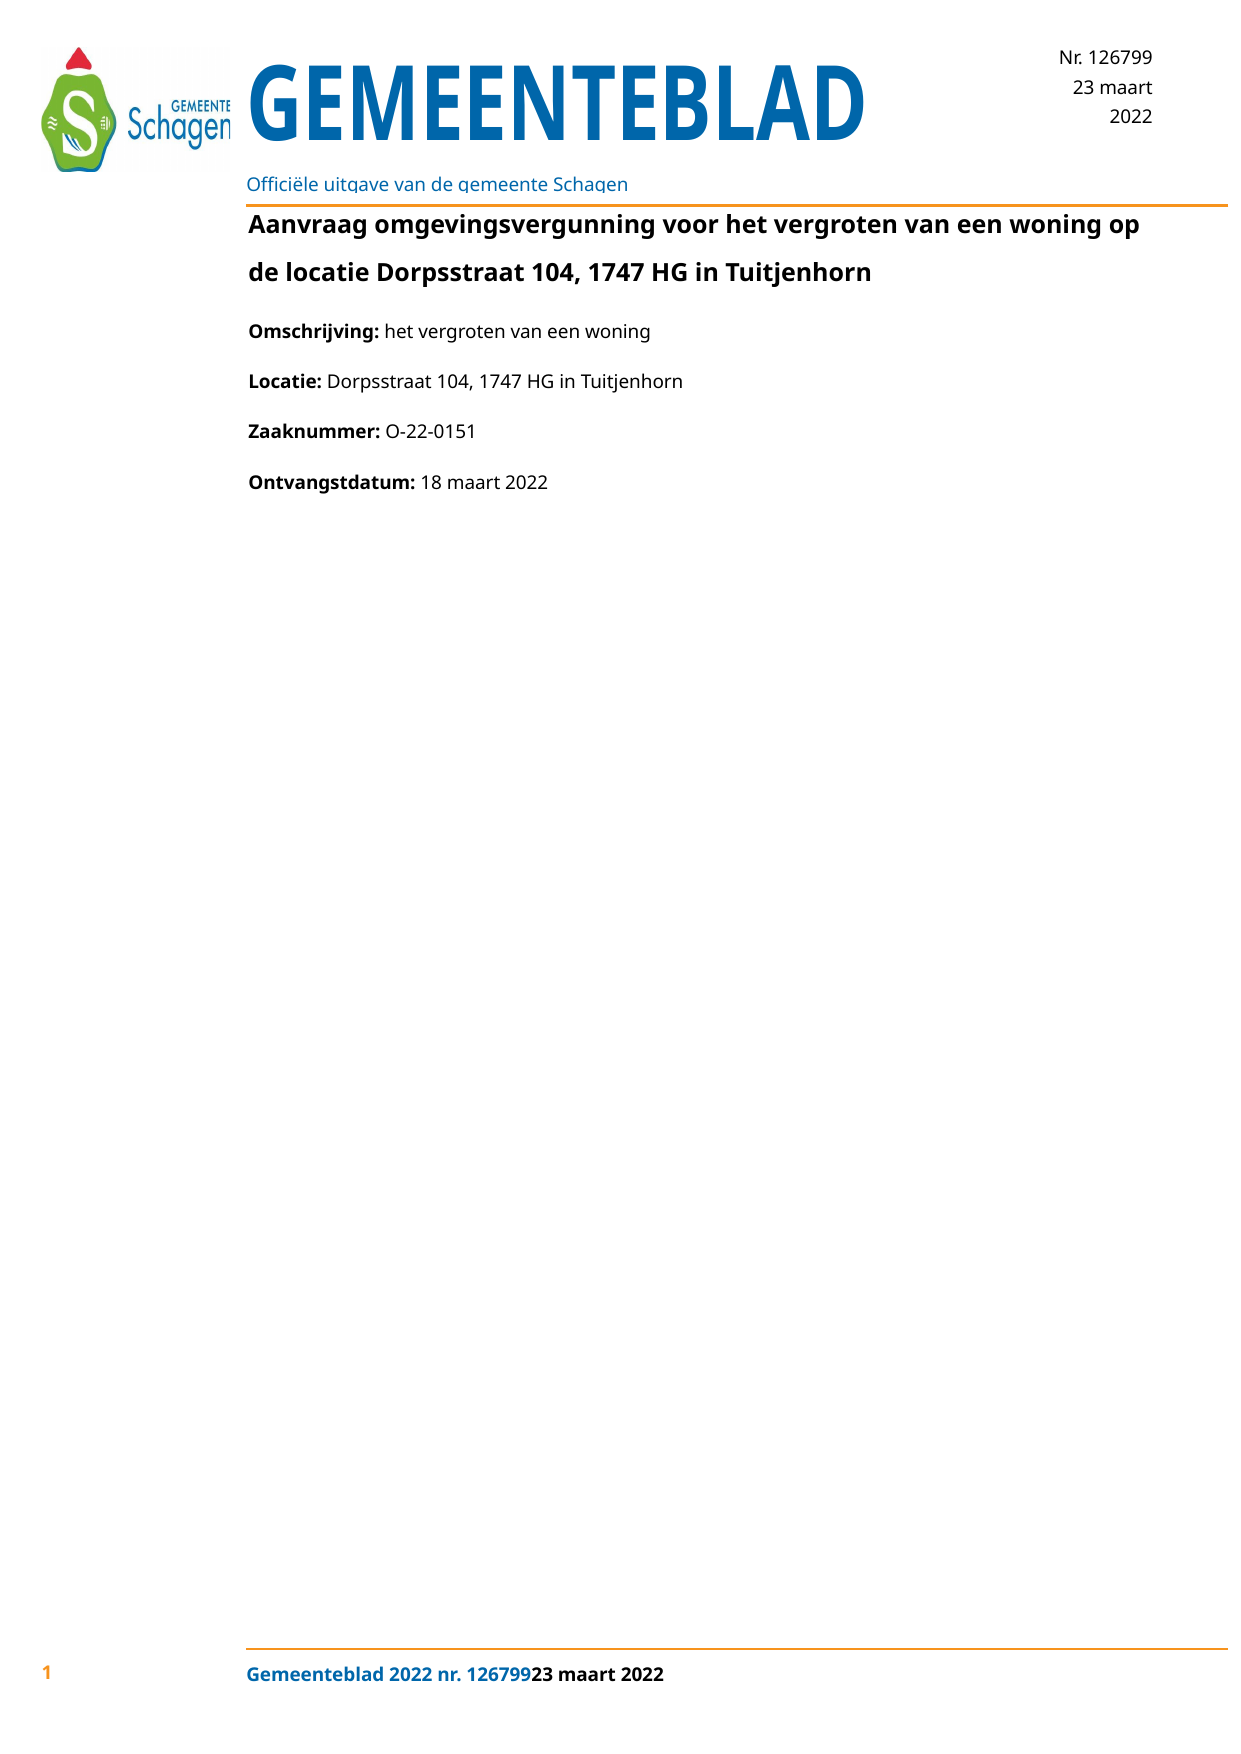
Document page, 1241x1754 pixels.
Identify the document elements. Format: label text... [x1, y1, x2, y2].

picture [41, 47, 231, 172]
text Ontvangstdatum: 18 maart 2022 [248, 469, 1152, 495]
text Locatie: Dorpsstraat 104, 1747 HG in Tuitjenhorn [248, 368, 1152, 394]
text Aanvraag omgevingsvergunning voor het vergroten van een woning op de locatie Dorpsstraat 104, 1747 HG in Tuitjenhorn [248, 207, 1152, 288]
text Zaaknummer: O-22-0151 [248, 419, 1152, 444]
text Omschrijving: het vergroten van een woning [248, 318, 1152, 344]
